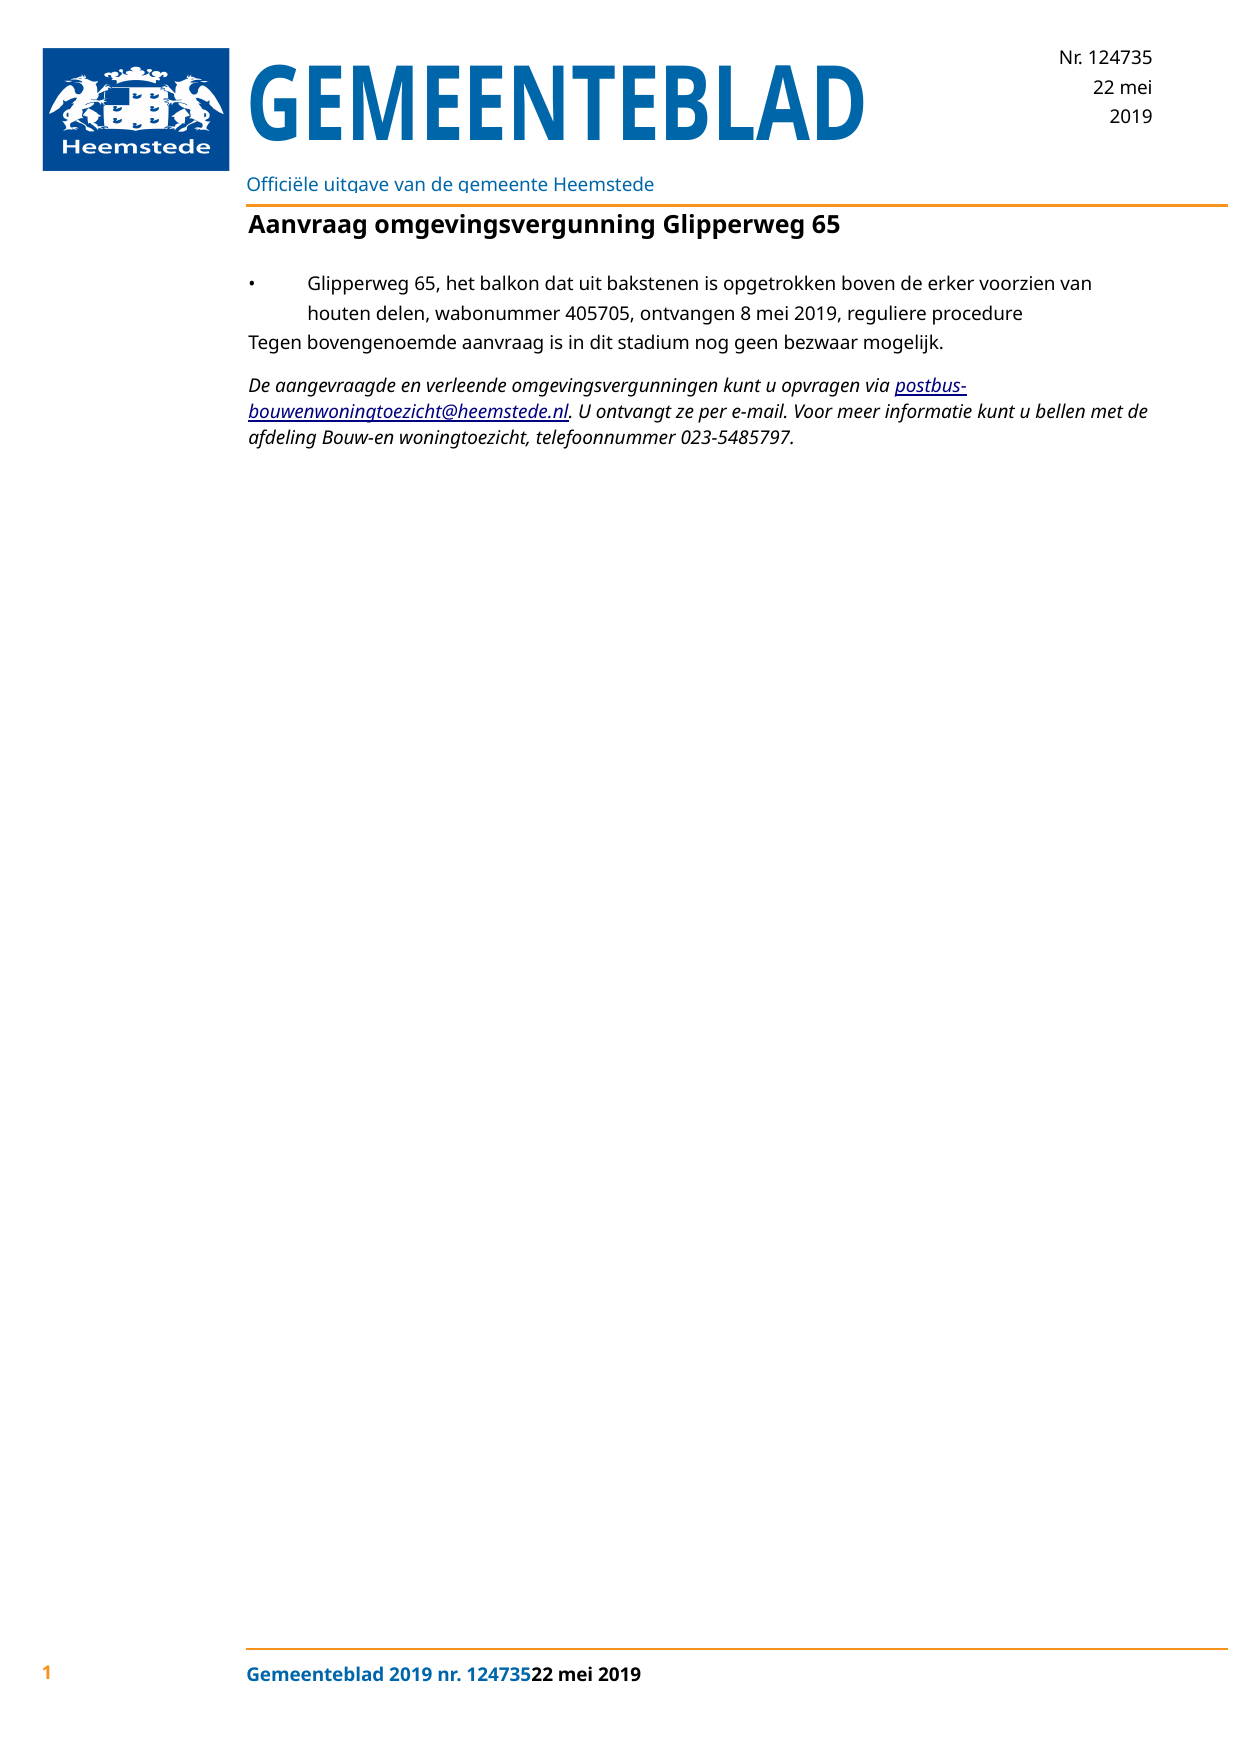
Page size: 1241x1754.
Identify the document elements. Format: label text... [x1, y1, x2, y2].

text De aangevraagde en verleende omgevingsvergunningen kunt u opvragen via postbus-bouwenwoningtoezicht@heemstede.nl. U ontvangt ze per e-mail. Voor meer informatie kunt u bellen met de afdeling Bouw-en woningtoezicht, telefoonnummer 023-5485797. [248, 373, 1152, 450]
text Tegen bovengenoemde aanvraag is in dit stadium nog geen bezwaar mogelijk. [248, 329, 1152, 355]
text Aanvraag omgevingsvergunning Glipperweg 65 [248, 207, 1152, 241]
list Glipperweg 65, het balkon dat uit bakstenen is opgetrokken boven de erker voorzien van houten delen, wabonummer 405705, ontvangen 8 mei 2019, reguliere procedure [248, 270, 1152, 326]
picture [41, 47, 231, 172]
